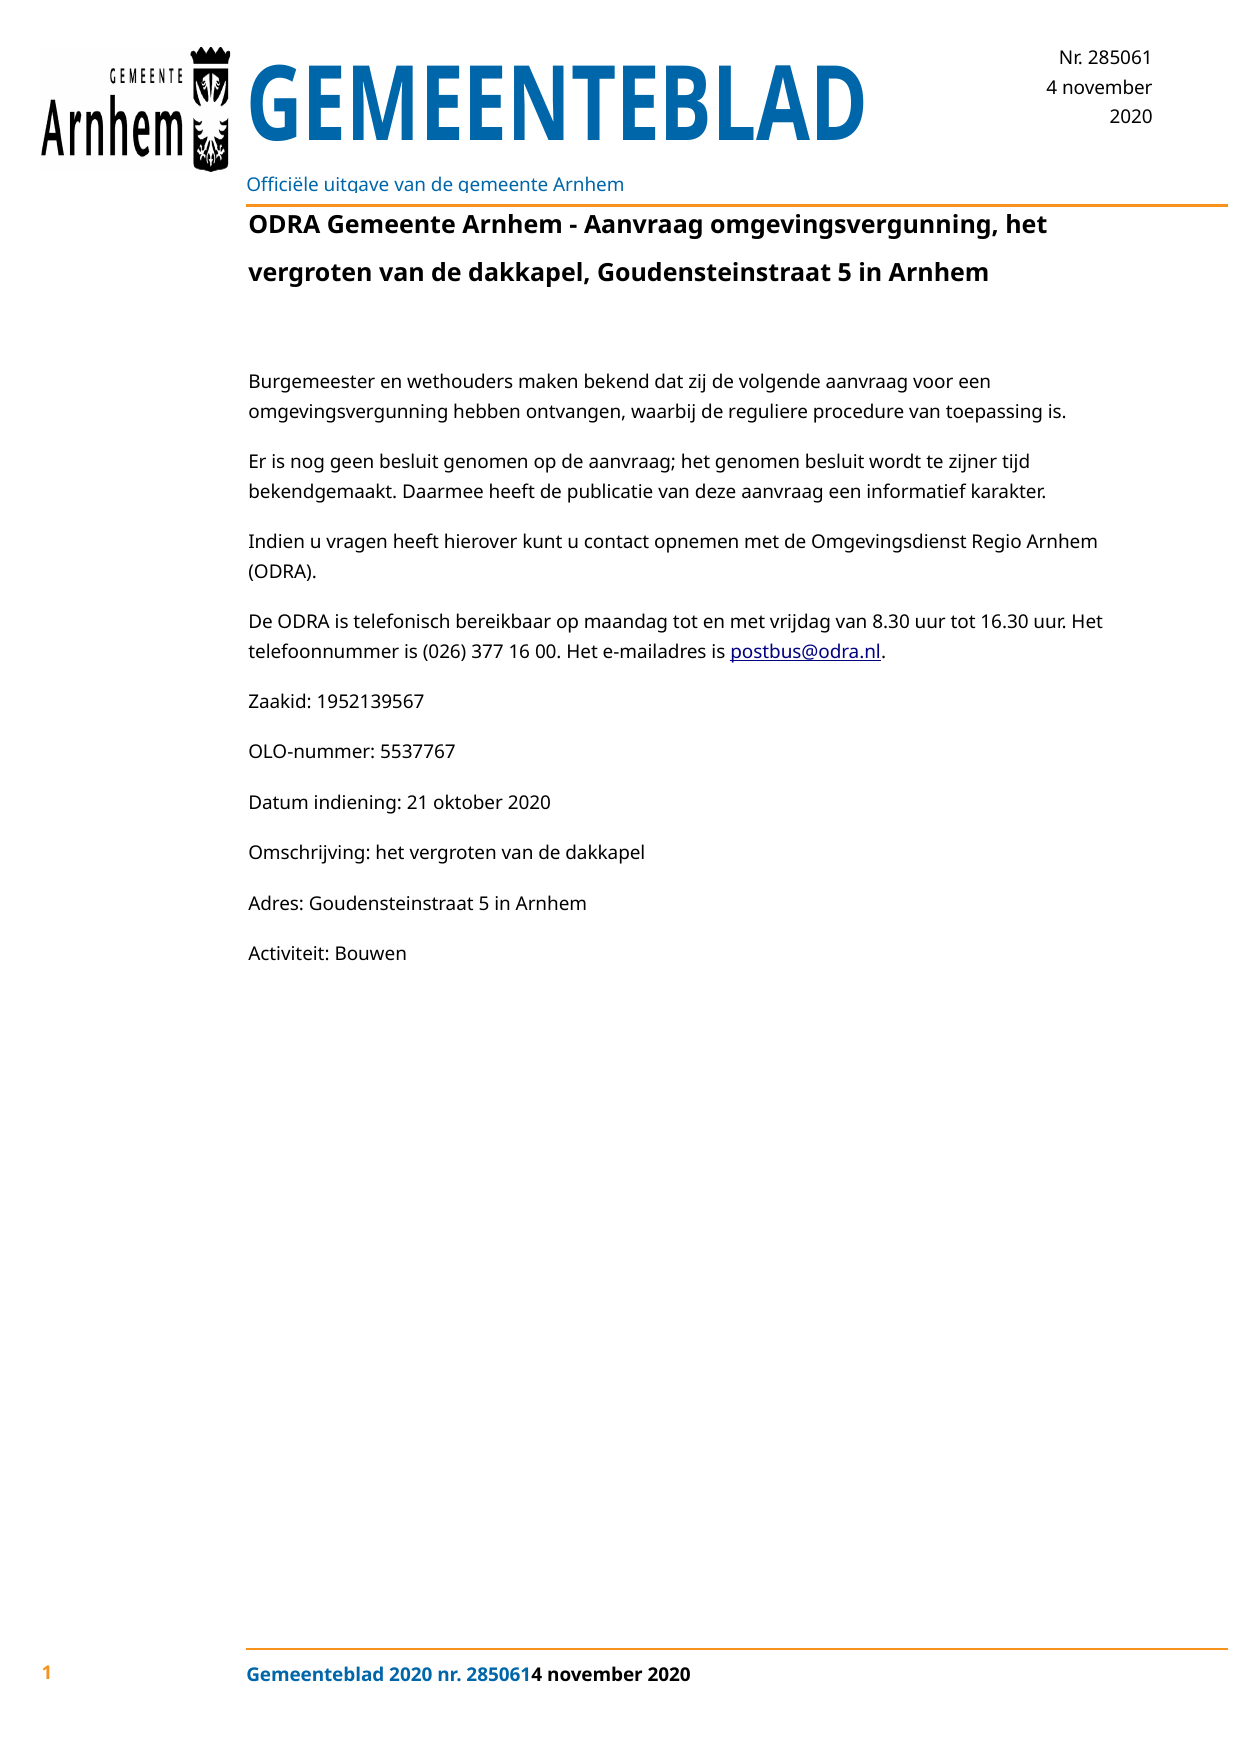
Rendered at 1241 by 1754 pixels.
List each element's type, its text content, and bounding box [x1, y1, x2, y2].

text Datum indiening: 21 oktober 2020 [248, 789, 1152, 815]
text ODRA Gemeente Arnhem - Aanvraag omgevingsvergunning, het vergroten van de dakkapel, Goudensteinstraat 5 in Arnhem [248, 207, 1152, 288]
text Indien u vragen heeft hierover kunt u contact opnemen met de Omgevingsdienst Regio Arnhem (ODRA). [248, 528, 1152, 584]
text Burgemeester en wethouders maken bekend dat zij de volgende aanvraag voor een omgevingsvergunning hebben ontvangen, waarbij de reguliere procedure van toepassing is. [248, 368, 1152, 424]
picture [41, 47, 231, 172]
text Adres: Goudensteinstraat 5 in Arnhem [248, 890, 1152, 916]
text Omschrijving: het vergroten van de dakkapel [248, 839, 1152, 865]
text Zaakid: 1952139567 [248, 688, 1152, 714]
text OLO-nummer: 5537767 [248, 739, 1152, 764]
text Activiteit: Bouwen [248, 940, 1152, 966]
text De ODRA is telefonisch bereikbaar op maandag tot en met vrijdag van 8.30 uur tot 16.30 uur. Het telefoonnummer is (026) 377 16 00. Het e-mailadres is postbus@odra.nl. [248, 608, 1152, 664]
text Er is nog geen besluit genomen op de aanvraag; het genomen besluit wordt te zijner tijd bekendgemaakt. Daarmee heeft de publicatie van deze aanvraag een informatief karakter. [248, 448, 1152, 504]
